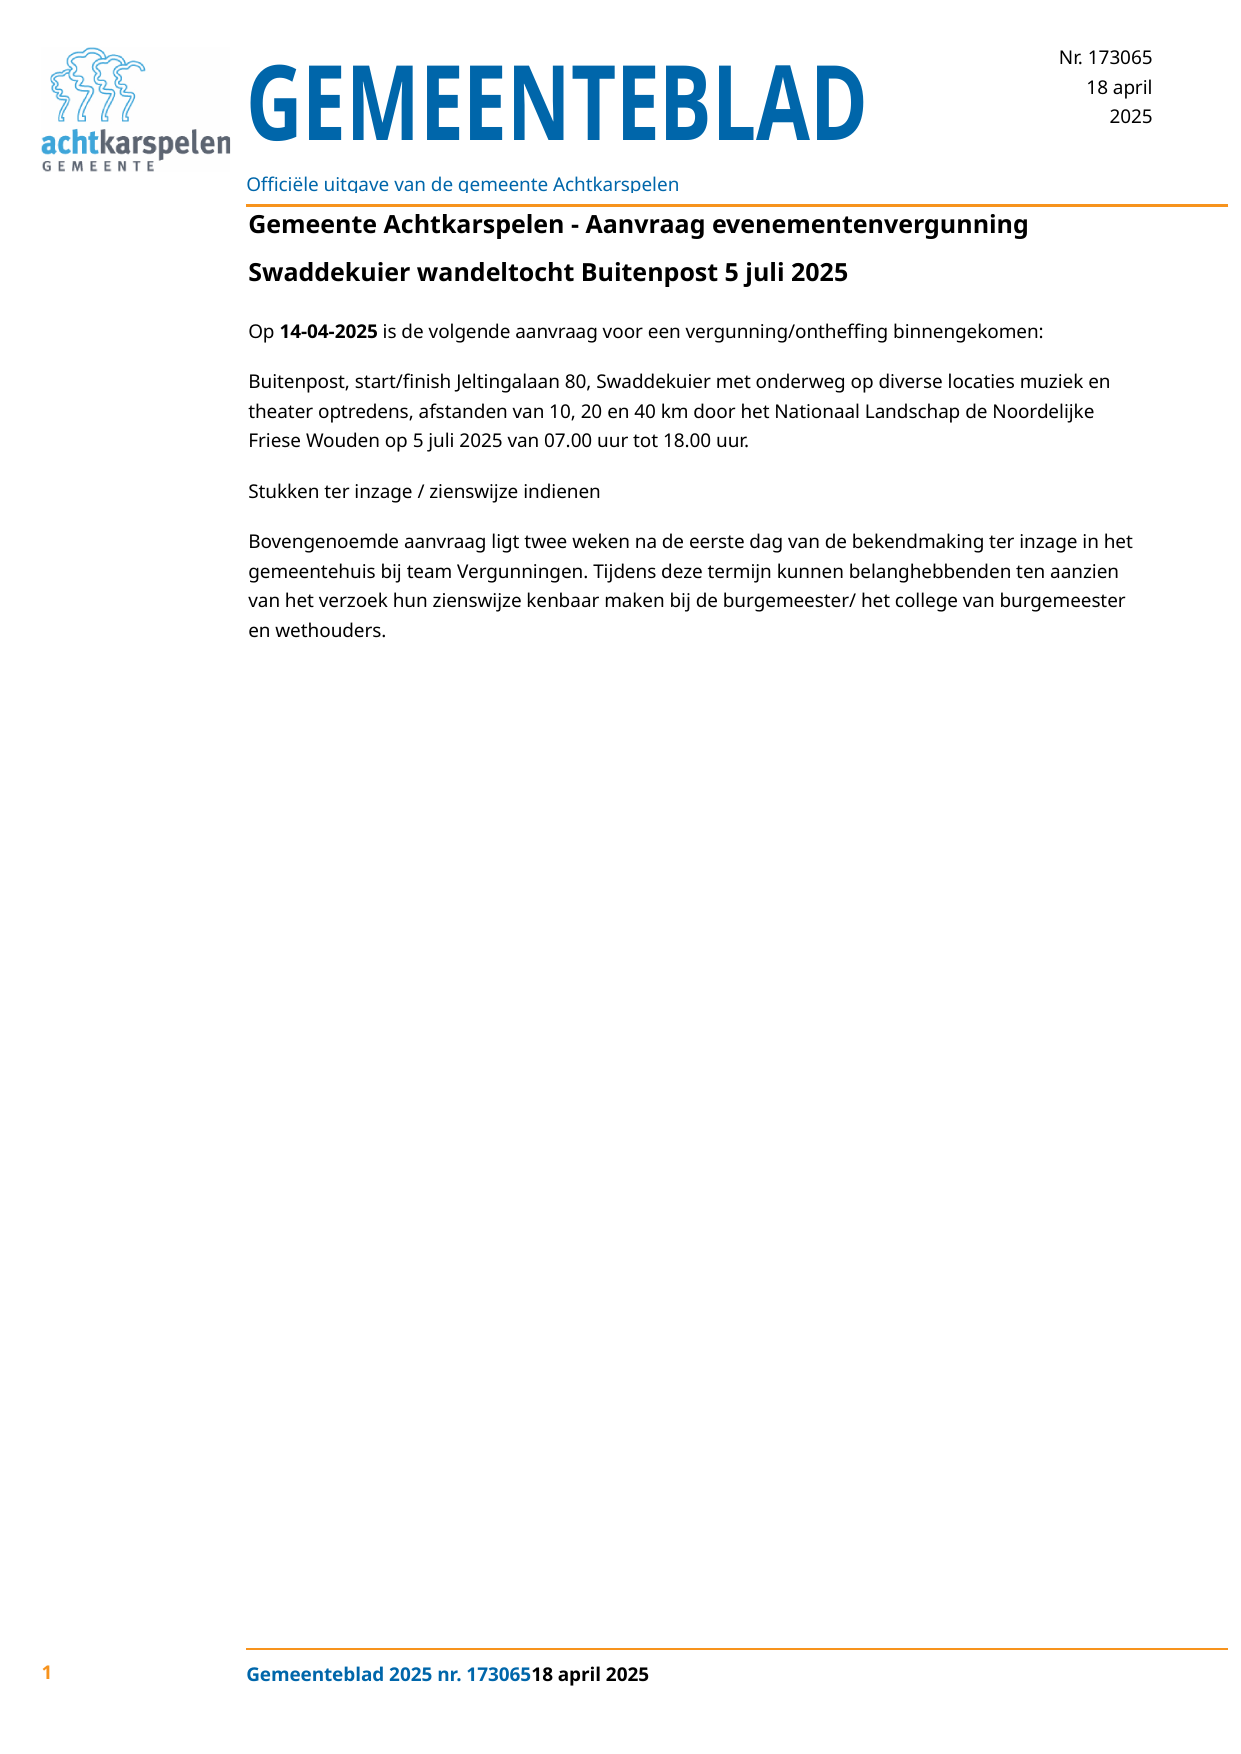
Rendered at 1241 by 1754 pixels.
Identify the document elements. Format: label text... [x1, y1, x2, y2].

text Gemeente Achtkarspelen - Aanvraag evenementenvergunning Swaddekuier wandeltocht Buitenpost 5 juli 2025 [248, 207, 1152, 288]
text Op 14-04-2025 is de volgende aanvraag voor een vergunning/ontheffing binnengekomen: [248, 318, 1152, 344]
text Buitenpost, start/finish Jeltingalaan 80, Swaddekuier met onderweg op diverse locaties muziek en theater optredens, afstanden van 10, 20 en 40 km door het Nationaal Landschap de Noordelijke Friese Wouden op 5 juli 2025 van 07.00 uur tot 18.00 uur. [248, 368, 1152, 453]
picture [41, 47, 231, 172]
text Stukken ter inzage / zienswijze indienen [248, 478, 1152, 504]
text Bovengenoemde aanvraag ligt twee weken na de eerste dag van de bekendmaking ter inzage in het gemeentehuis bij team Vergunningen. Tijdens deze termijn kunnen belanghebbenden ten aanzien van het verzoek hun zienswijze kenbaar maken bij de burgemeester/ het college van burgemeester en wethouders. [248, 528, 1152, 643]
